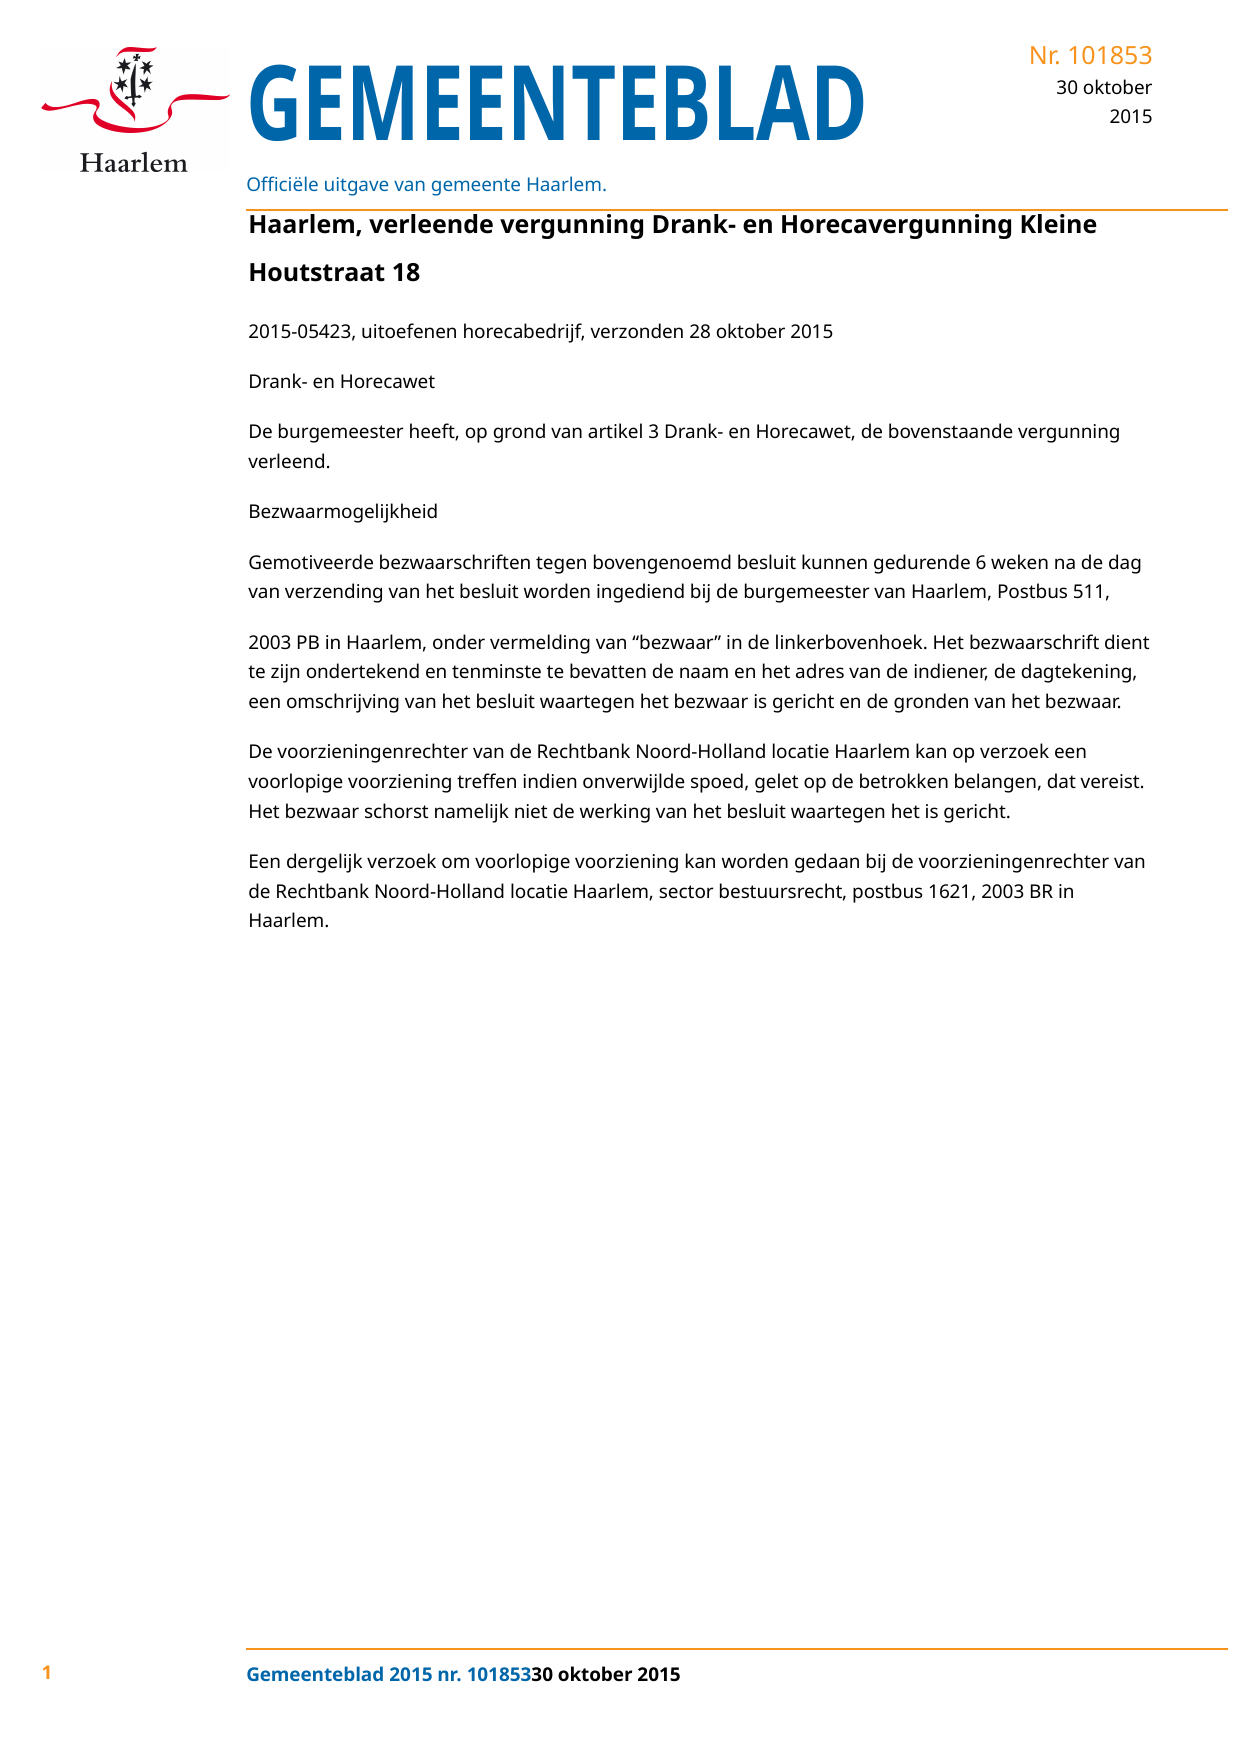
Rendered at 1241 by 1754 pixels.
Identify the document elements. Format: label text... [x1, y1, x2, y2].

text De burgemeester heeft, op grond van artikel 3 Drank- en Horecawet, de bovenstaande vergunning verleend. [248, 419, 1152, 474]
text Haarlem, verleende vergunning Drank- en Horecavergunning Kleine Houtstraat 18 [248, 211, 1152, 288]
picture [41, 47, 231, 172]
text 2015-05423, uitoefenen horecabedrijf, verzonden 28 oktober 2015 [248, 318, 1152, 344]
text Een dergelijk verzoek om voorlopige voorziening kan worden gedaan bij de voorzieningenrechter van de Rechtbank Noord-Holland locatie Haarlem, sector bestuursrecht, postbus 1621, 2003 BR in Haarlem. [248, 848, 1152, 933]
text Bezwaarmogelijkheid [248, 499, 1152, 524]
text Drank- en Horecawet [248, 368, 1152, 394]
text Gemotiveerde bezwaarschriften tegen bovengenoemd besluit kunnen gedurende 6 weken na de dag van verzending van het besluit worden ingediend bij de burgemeester van Haarlem, Postbus 511, [248, 549, 1152, 604]
text De voorzieningenrechter van de Rechtbank Noord-Holland locatie Haarlem kan op verzoek een voorlopige voorziening treffen indien onverwijlde spoed, gelet op de betrokken belangen, dat vereist. Het bezwaar schorst namelijk niet de werking van het besluit waartegen het is gericht. [248, 739, 1152, 824]
text 2003 PB in Haarlem, onder vermelding van “bezwaar” in de linkerbovenhoek. Het bezwaarschrift dient te zijn ondertekend en tenminste te bevatten de naam en het adres van de indiener, de dagtekening, een omschrijving van het besluit waartegen het bezwaar is gericht en de gronden van het bezwaar. [248, 629, 1152, 714]
